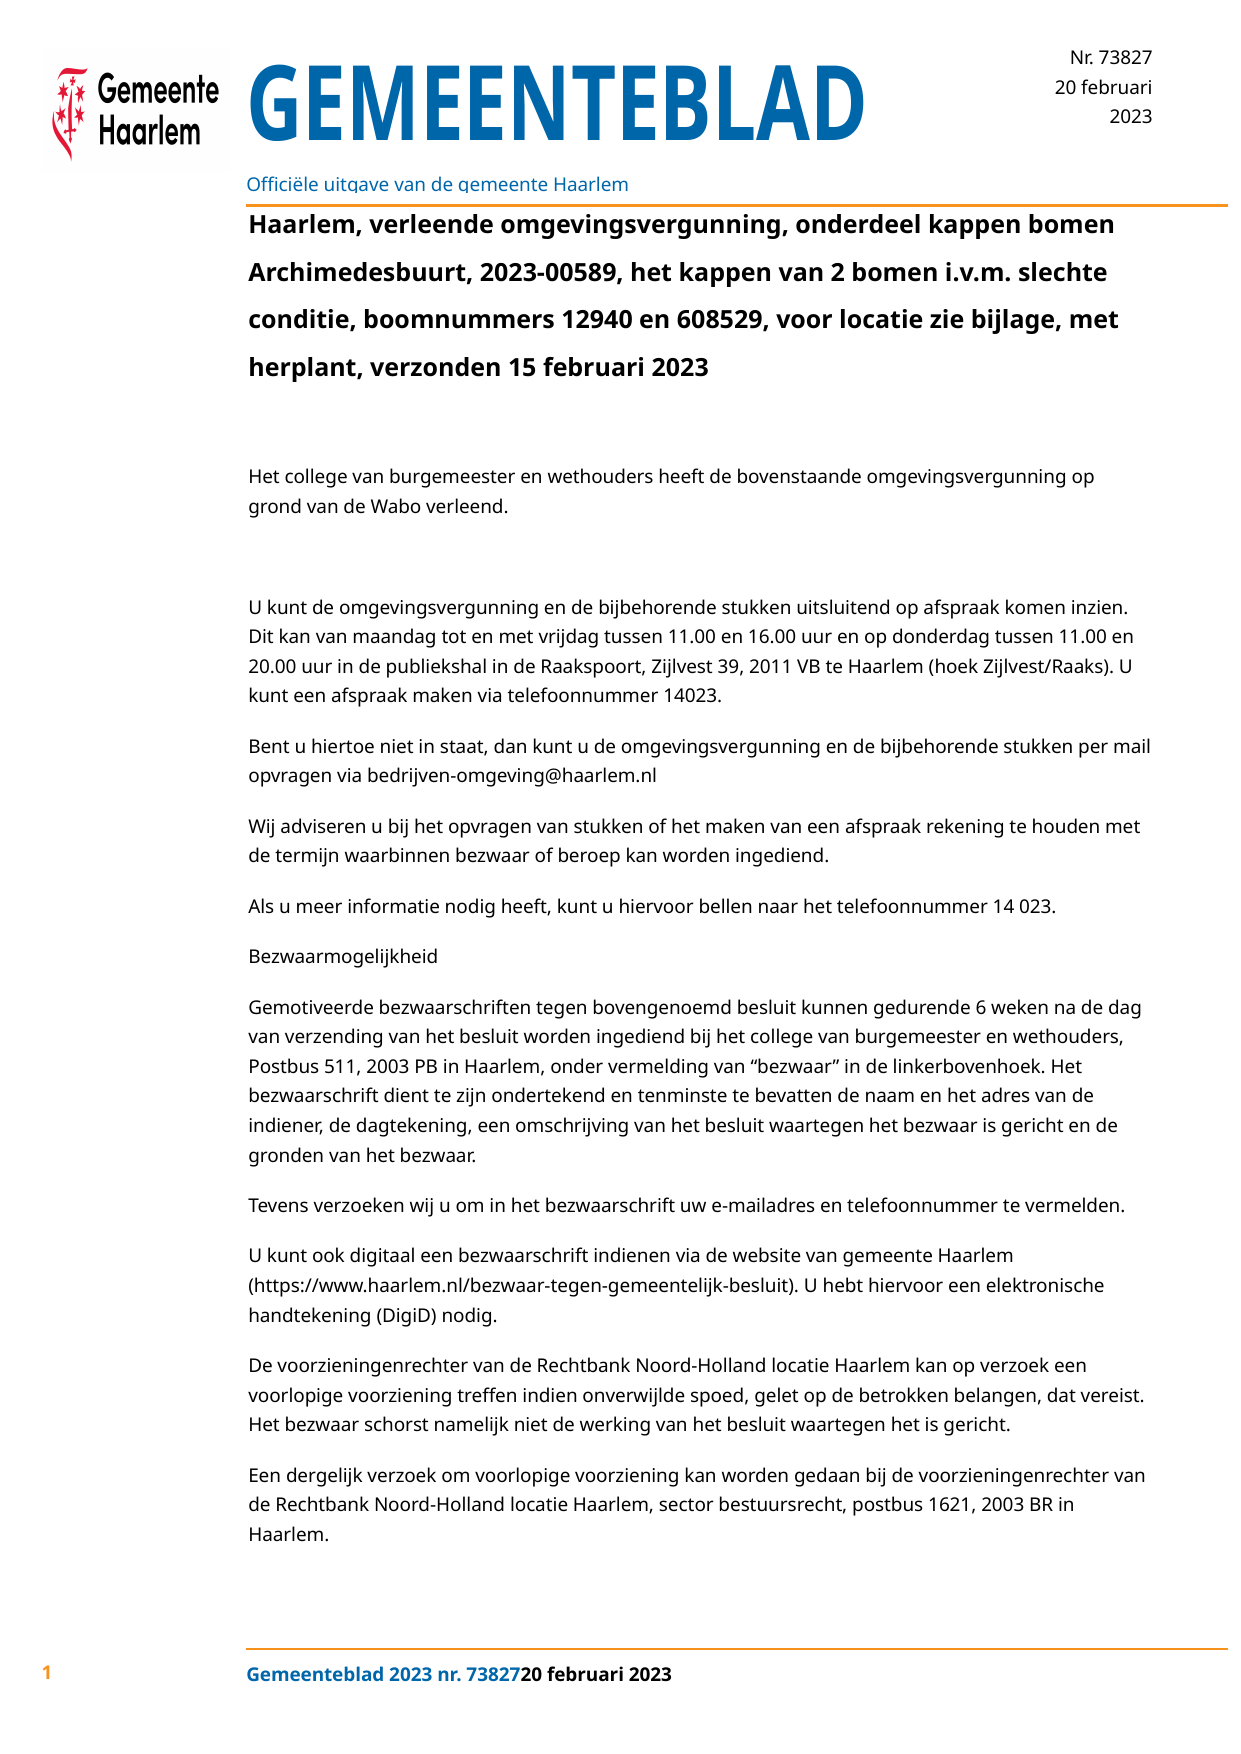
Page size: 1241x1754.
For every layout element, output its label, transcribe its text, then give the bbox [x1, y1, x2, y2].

text Haarlem, verleende omgevingsvergunning, onderdeel kappen bomen Archimedesbuurt, 2023-00589, het kappen van 2 bomen i.v.m. slechte conditie, boomnummers 12940 en 608529, voor locatie zie bijlage, met herplant, verzonden 15 februari 2023 [248, 207, 1152, 384]
text Gemotiveerde bezwaarschriften tegen bovengenoemd besluit kunnen gedurende 6 weken na de dag van verzending van het besluit worden ingediend bij het college van burgemeester en wethouders, Postbus 511, 2003 PB in Haarlem, onder vermelding van “bezwaar” in de linkerbovenhoek. Het bezwaarschrift dient te zijn ondertekend en tenminste te bevatten de naam en het adres van de indiener, de dagtekening, een omschrijving van het besluit waartegen het bezwaar is gericht en de gronden van het bezwaar. [248, 994, 1152, 1168]
text Een dergelijk verzoek om voorlopige voorziening kan worden gedaan bij de voorzieningenrechter van de Rechtbank Noord-Holland locatie Haarlem, sector bestuursrecht, postbus 1621, 2003 BR in Haarlem. [248, 1462, 1152, 1547]
text Als u meer informatie nodig heeft, kunt u hiervoor bellen naar het telefoonnummer 14 023. [248, 893, 1152, 919]
text Bent u hiertoe niet in staat, dan kunt u de omgevingsvergunning en de bijbehorende stukken per mail opvragen via bedrijven-omgeving@haarlem.nl [248, 733, 1152, 788]
text Tevens verzoeken wij u om in het bezwaarschrift uw e-mailadres en telefoonnummer te vermelden. [248, 1192, 1152, 1218]
text U kunt ook digitaal een bezwaarschrift indienen via de website van gemeente Haarlem (https://www.haarlem.nl/bezwaar-tegen-gemeentelijk-besluit). U hebt hiervoor een elektronische handtekening (DigiD) nodig. [248, 1243, 1152, 1328]
text Het college van burgemeester en wethouders heeft de bovenstaande omgevingsvergunning op grond van de Wabo verleend. [248, 463, 1152, 519]
text De voorzieningenrechter van de Rechtbank Noord-Holland locatie Haarlem kan op verzoek een voorlopige voorziening treffen indien onverwijlde spoed, gelet op de betrokken belangen, dat vereist. Het bezwaar schorst namelijk niet de werking van het besluit waartegen het is gericht. [248, 1352, 1152, 1437]
picture [41, 47, 231, 172]
text Bezwaarmogelijkheid [248, 943, 1152, 969]
text U kunt de omgevingsvergunning en de bijbehorende stukken uitsluitend op afspraak komen inzien. Dit kan van maandag tot en met vrijdag tussen 11.00 en 16.00 uur en op donderdag tussen 11.00 en 20.00 uur in de publiekshal in de Raakspoort, Zijlvest 39, 2011 VB te Haarlem (hoek Zijlvest/Raaks). U kunt een afspraak maken via telefoonnummer 14023. [248, 594, 1152, 708]
text Wij adviseren u bij het opvragen van stukken of het maken van een afspraak rekening te houden met de termijn waarbinnen bezwaar of beroep kan worden ingediend. [248, 813, 1152, 868]
